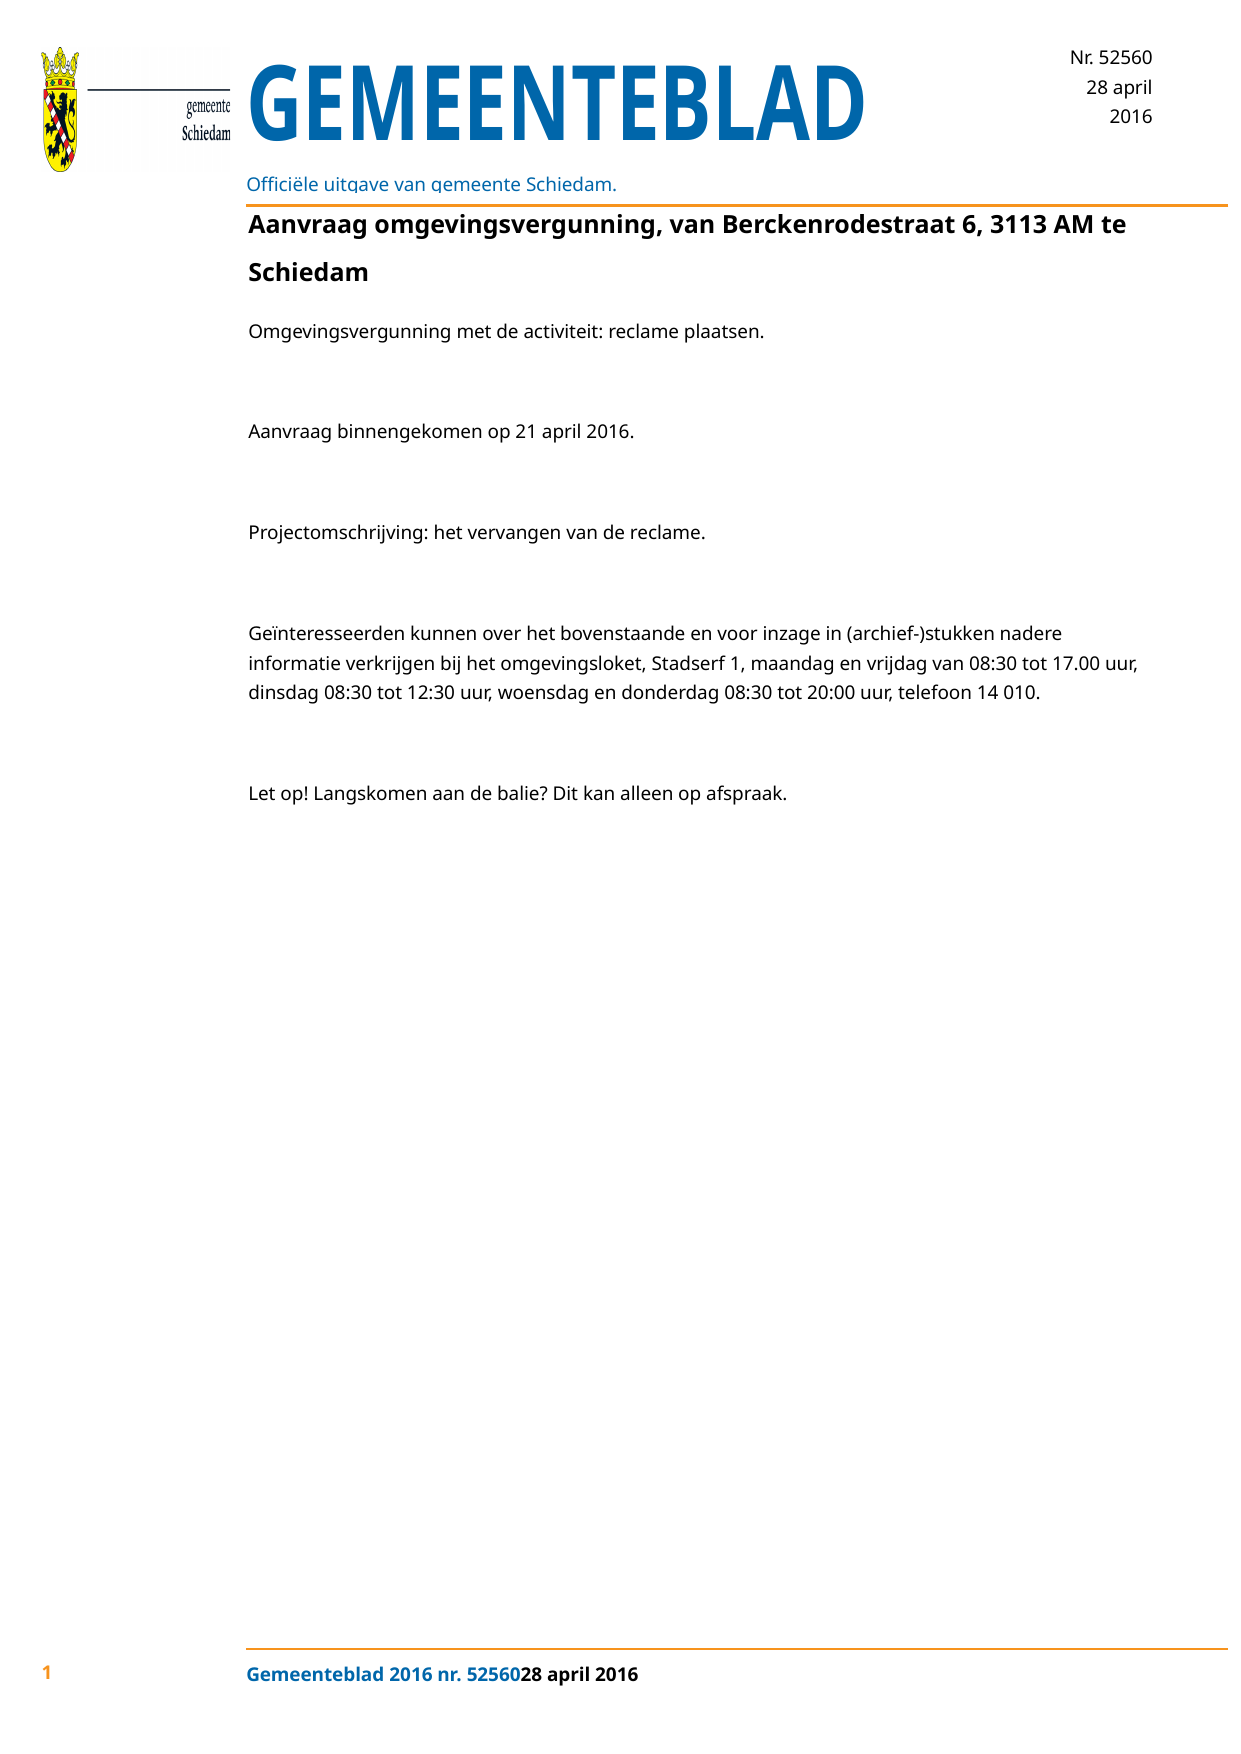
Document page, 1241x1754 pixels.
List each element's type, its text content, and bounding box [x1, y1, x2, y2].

text Projectomschrijving: het vervangen van de reclame. [248, 519, 1152, 545]
text Aanvraag omgevingsvergunning, van Berckenrodestraat 6, 3113 AM te Schiedam [248, 207, 1152, 288]
text Let op! Langskomen aan de balie? Dit kan alleen op afspraak. [248, 780, 1152, 806]
text Aanvraag binnengekomen op 21 april 2016. [248, 419, 1152, 444]
picture [41, 47, 231, 172]
text Geïnteresseerden kunnen over het bovenstaande en voor inzage in (archief-)stukken nadere informatie verkrijgen bij het omgevingsloket, Stadserf 1, maandag en vrijdag van 08:30 tot 17.00 uur, dinsdag 08:30 tot 12:30 uur, woensdag en donderdag 08:30 tot 20:00 uur, telefoon 14 010. [248, 620, 1152, 705]
text Omgevingsvergunning met de activiteit: reclame plaatsen. [248, 318, 1152, 344]
